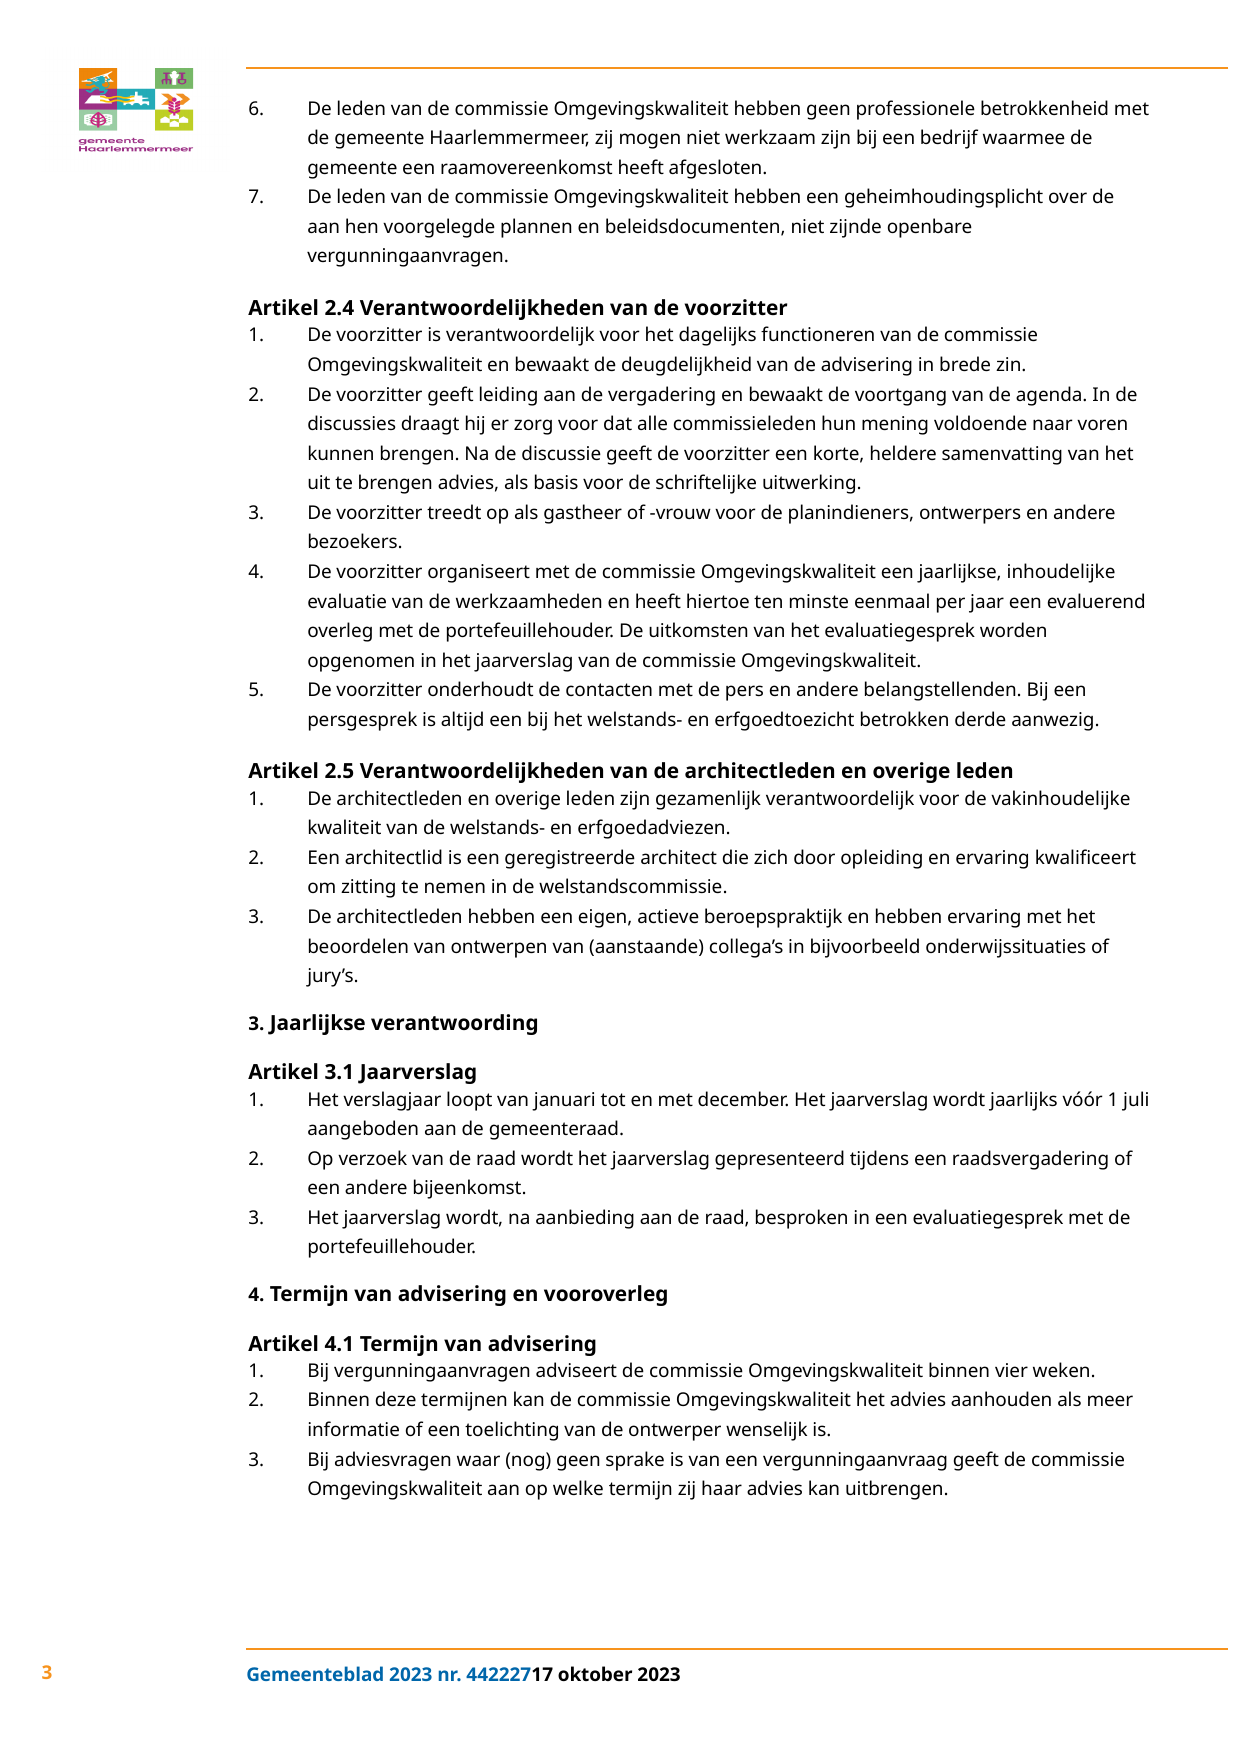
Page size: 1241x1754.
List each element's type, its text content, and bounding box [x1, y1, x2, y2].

list De architectleden en overige leden zijn gezamenlijk verantwoordelijk voor de vakinhoudelijke kwaliteit van de welstands- en erfgoedadviezen. [248, 785, 1152, 840]
list De architectleden hebben een eigen, actieve beroepspraktijk en hebben ervaring met het beoordelen van ontwerpen van (aanstaande) collega’s in bijvoorbeeld onderwijssituaties of jury’s. [248, 903, 1152, 988]
list De voorzitter is verantwoordelijk voor het dagelijks functioneren van de commissie Omgevingskwaliteit en bewaakt de deugdelijkheid van de advisering in brede zin. [248, 322, 1152, 377]
text Artikel 4.1 Termijn van advisering [248, 1329, 1152, 1357]
picture [41, 47, 231, 172]
list Bij adviesvragen waar (nog) geen sprake is van een vergunningaanvraag geeft de commissie Omgevingskwaliteit aan op welke termijn zij haar advies kan uitbrengen. [248, 1446, 1152, 1501]
text 3. Jaarlijkse verantwoording [248, 1008, 1152, 1037]
list De voorzitter onderhoudt de contacten met de pers en andere belangstellenden. Bij een persgesprek is altijd een bij het welstands- en erfgoedtoezicht betrokken derde aanwezig. [248, 677, 1152, 732]
list De voorzitter organiseert met de commissie Omgevingskwaliteit een jaarlijkse, inhoudelijke evaluatie van de werkzaamheden en heeft hiertoe ten minste eenmaal per jaar een evaluerend overleg met de portefeuillehouder. De uitkomsten van het evaluatiegesprek worden opgenomen in het jaarverslag van de commissie Omgevingskwaliteit. [248, 558, 1152, 673]
text Artikel 3.1 Jaarverslag [248, 1057, 1152, 1086]
list Op verzoek van de raad wordt het jaarverslag gepresenteerd tijdens een raadsvergadering of een andere bijeenkomst. [248, 1145, 1152, 1200]
list De leden van de commissie Omgevingskwaliteit hebben een geheimhoudingsplicht over de aan hen voorgelegde plannen en beleidsdocumenten, niet zijnde openbare vergunningaanvragen. [248, 183, 1152, 268]
list De voorzitter treedt op als gastheer of -vrouw voor de planindieners, ontwerpers en andere bezoekers. [248, 499, 1152, 554]
list Het jaarverslag wordt, na aanbieding aan de raad, besproken in een evaluatiegesprek met de portefeuillehouder. [248, 1204, 1152, 1259]
list Binnen deze termijnen kan de commissie Omgevingskwaliteit het advies aanhouden als meer informatie of een toelichting van de ontwerper wenselijk is. [248, 1387, 1152, 1442]
list Bij vergunningaanvragen adviseert de commissie Omgevingskwaliteit binnen vier weken. [248, 1357, 1152, 1383]
list Een architectlid is een geregistreerde architect die zich door opleiding en ervaring kwalificeert om zitting te nemen in de welstandscommissie. [248, 844, 1152, 899]
text 4. Termijn van advisering en vooroverleg [248, 1279, 1152, 1308]
text Artikel 2.5 Verantwoordelijkheden van de architectleden en overige leden [248, 757, 1152, 785]
text Artikel 2.4 Verantwoordelijkheden van de voorzitter [248, 293, 1152, 322]
list De voorzitter geeft leiding aan de vergadering en bewaakt de voortgang van de agenda. In de discussies draagt hij er zorg voor dat alle commissieleden hun mening voldoende naar voren kunnen brengen. Na de discussie geeft de voorzitter een korte, heldere samenvatting van het uit te brengen advies, als basis voor de schriftelijke uitwerking. [248, 381, 1152, 495]
list De leden van de commissie Omgevingskwaliteit hebben geen professionele betrokkenheid met de gemeente Haarlemmermeer, zij mogen niet werkzaam zijn bij een bedrijf waarmee de gemeente een raamovereenkomst heeft afgesloten. [248, 95, 1152, 180]
list Het verslagjaar loopt van januari tot en met december. Het jaarverslag wordt jaarlijks vóór 1 juli aangeboden aan de gemeenteraad. [248, 1086, 1152, 1141]
